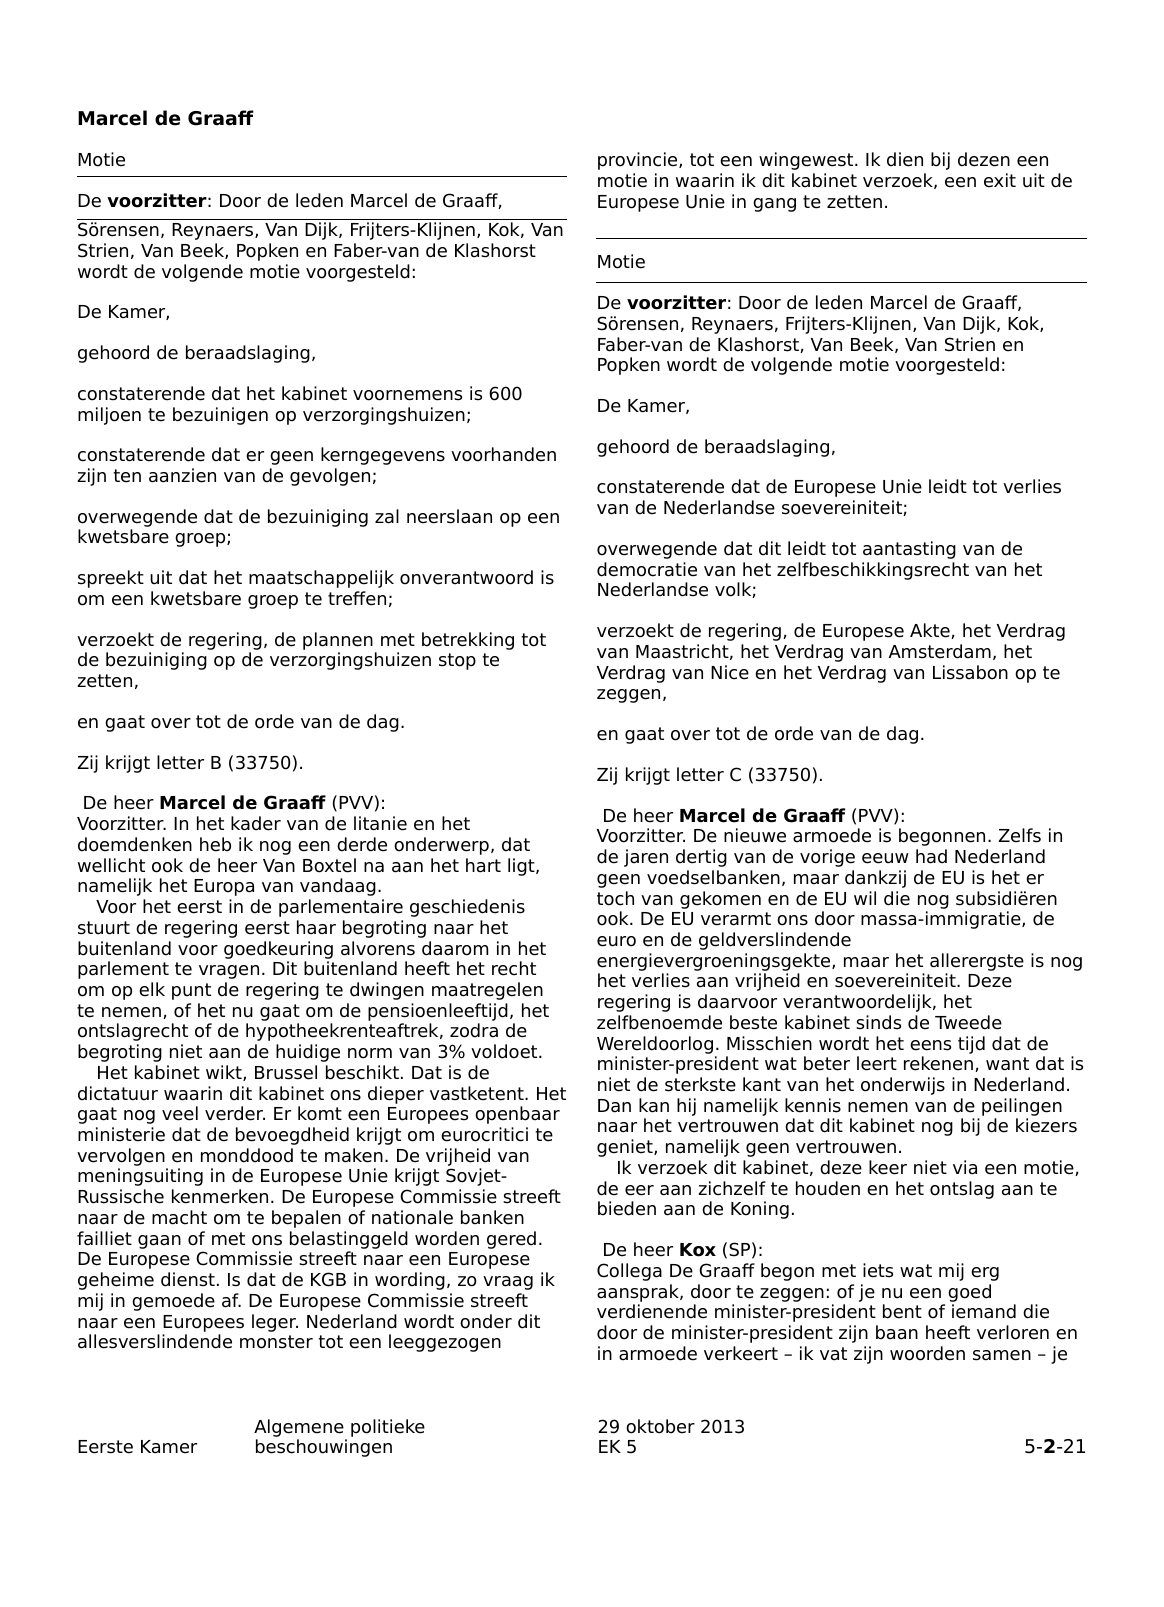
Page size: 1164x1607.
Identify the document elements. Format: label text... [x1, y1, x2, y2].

text Sörensen, Reynaers, Van Dijk, Frijters-Klijnen, Kok, Van Strien, Van Beek, Popken en Faber-van de Klashorst wordt de volgende motie voorgesteld: [77, 220, 567, 282]
text Voorzitter. In het kader van de litanie en het doemdenken heb ik nog een derde onderwerp, dat wellicht ook de heer Van Boxtel na aan het hart ligt, namelijk het Europa van vandaag. [77, 814, 567, 897]
text en gaat over tot de orde van de dag. [596, 724, 1087, 745]
text Ik verzoek dit kabinet, deze keer niet via een motie, de eer aan zichzelf te houden en het ontslag aan te bieden aan de Koning. [596, 1158, 1087, 1220]
text Het kabinet wikt, Brussel beschikt. Dat is de dictatuur waarin dit kabinet ons dieper vastketent. Het gaat nog veel verder. Er komt een Europees openbaar ministerie dat de bevoegdheid krijgt om eurocritici te vervolgen en monddood te maken. De vrijheid van meningsuiting in de Europese Unie krijgt Sovjet-Russische kenmerken. De Europese Commissie streeft naar de macht om te bepalen of nationale banken failliet gaan of met ons belastinggeld worden gered. De Europese Commissie streeft naar een Europese geheime dienst. Is dat de KGB in wording, zo vraag ik mij in gemoede af. De Europese Commissie streeft naar een Europees leger. Nederland wordt onder dit allesverslindende monster tot een leeggezogen [77, 1063, 567, 1353]
text constaterende dat het kabinet voornemens is 600 miljoen te bezuinigen op verzorgingshuizen; [77, 384, 567, 425]
text constaterende dat de Europese Unie leidt tot verlies van de Nederlandse soevereiniteit; [596, 477, 1087, 519]
text overwegende dat de bezuiniging zal neerslaan op een kwetsbare groep; [77, 507, 567, 548]
text constaterende dat er geen kerngegevens voorhanden zijn ten aanzien van de gevolgen; [77, 445, 567, 487]
text De heer Marcel de Graaff (PVV): [596, 805, 1087, 826]
text De Kamer, [596, 396, 1087, 417]
text Motie [77, 150, 567, 171]
text gehoord de beraadslaging, [596, 437, 1087, 457]
text Zij krijgt letter C (33750). [596, 765, 1087, 785]
text Voor het eerst in de parlementaire geschiedenis stuurt de regering eerst haar begroting naar het buitenland voor goedkeuring alvorens daarom in het parlement te vragen. Dit buitenland heeft het recht om op elk punt de regering te dwingen maatregelen te nemen, of het nu gaat om de pensioenleeftijd, het ontslagrecht of de hypotheekrenteaftrek, zodra de begroting niet aan de huidige norm van 3% voldoet. [77, 897, 567, 1063]
text De Kamer, [77, 302, 567, 323]
text spreekt uit dat het maatschappelijk onverantwoord is om een kwetsbare groep te treffen; [77, 568, 567, 609]
text verzoekt de regering, de plannen met betrekking tot de bezuiniging op de verzorgingshuizen stop te zetten, [77, 629, 567, 692]
text verzoekt de regering, de Europese Akte, het Verdrag van Maastricht, het Verdrag van Amsterdam, het Verdrag van Nice en het Verdrag van Lissabon op te zeggen, [596, 621, 1087, 704]
text provincie, tot een wingewest. Ik dien bij dezen een motie in waarin ik dit kabinet verzoek, een exit uit de Europese Unie in gang te zetten. [596, 150, 1087, 212]
text De voorzitter: Door de leden Marcel de Graaff, Sörensen, Reynaers, Frijters-Klijnen, Van Dijk, Kok, Faber-van de Klashorst, Van Beek, Van Strien en Popken wordt de volgende motie voorgesteld: [596, 293, 1087, 376]
text overwegende dat dit leidt tot aantasting van de democratie van het zelfbeschikkingsrecht van het Nederlandse volk; [596, 539, 1087, 601]
text De heer Marcel de Graaff (PVV): [77, 793, 567, 814]
text Voorzitter. De nieuwe armoede is begonnen. Zelfs in de jaren dertig van de vorige eeuw had Nederland geen voedselbanken, maar dankzij de EU is het er toch van gekomen en de EU wil die nog subsidiëren ook. De EU verarmt ons door massa-immigratie, de euro en de geldverslindende energievergroeningsgekte, maar het allerergste is nog het verlies aan vrijheid en soevereiniteit. Deze regering is daarvoor verantwoordelijk, het zelfbenoemde beste kabinet sinds de Tweede Wereldoorlog. Misschien wordt het eens tijd dat de minister-president wat beter leert rekenen, want dat is niet de sterkste kant van het onderwijs in Nederland. Dan kan hij namelijk kennis nemen van de peilingen naar het vertrouwen dat dit kabinet nog bij de kiezers geniet, namelijk geen vertrouwen. [596, 826, 1087, 1158]
text Motie [596, 252, 1087, 273]
text De voorzitter: Door de leden Marcel de Graaff, [77, 191, 567, 219]
text en gaat over tot de orde van de dag. [77, 712, 567, 732]
text gehoord de beraadslaging, [77, 343, 567, 364]
text Zij krijgt letter B (33750). [77, 752, 567, 773]
text De heer Kox (SP): [596, 1240, 1087, 1261]
text Collega De Graaff begon met iets wat mij erg aansprak, door te zeggen: of je nu een goed verdienende minister-president bent of iemand die door de minister-president zijn baan heeft verloren en in armoede verkeert – ik vat zijn woorden samen – je [596, 1261, 1087, 1364]
